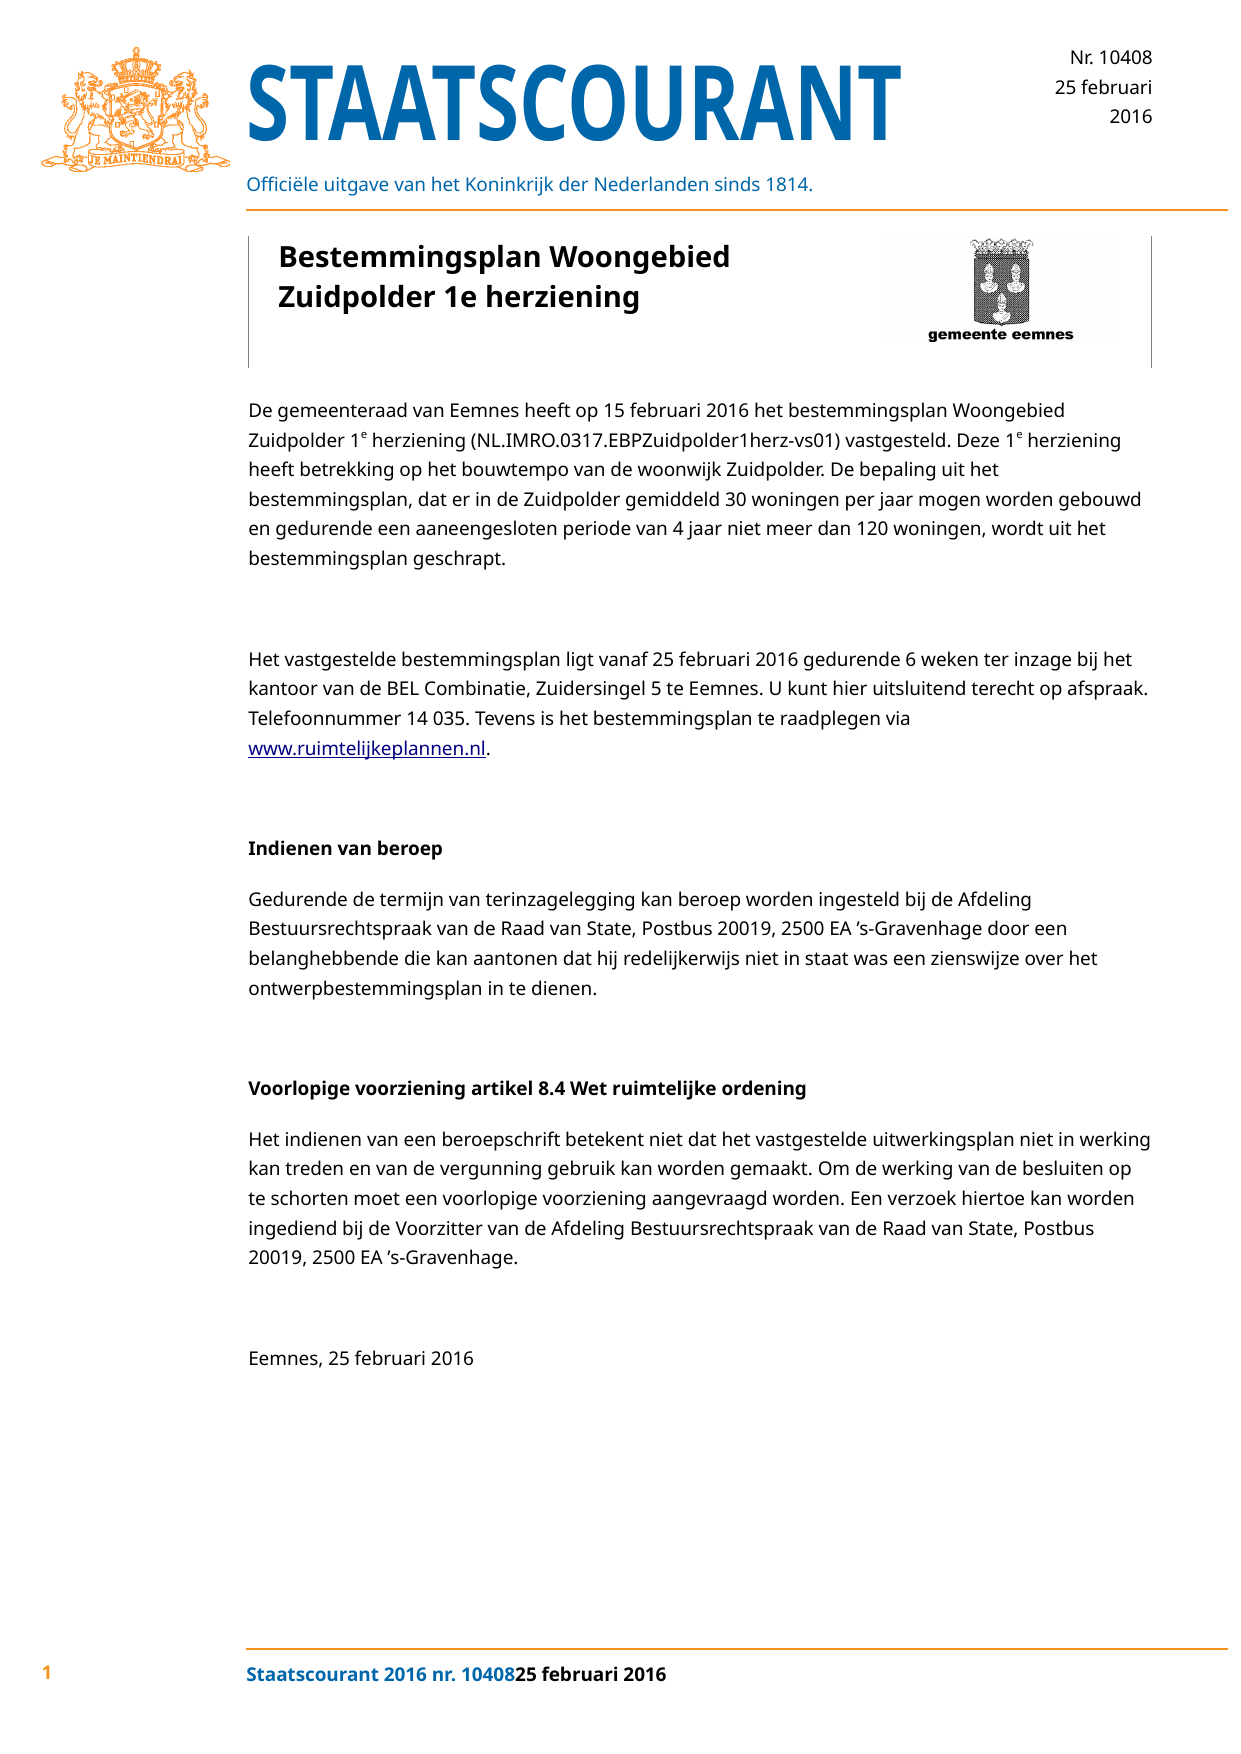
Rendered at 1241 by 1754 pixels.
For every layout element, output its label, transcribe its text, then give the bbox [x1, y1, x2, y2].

text Gedurende de termijn van terinzagelegging kan beroep worden ingesteld bij de Afdeling Bestuursrechtspraak van de Raad van State, Postbus 20019, 2500 EA ’s-Gravenhage door een belanghebbende die kan aantonen dat hij redelijkerwijs niet in staat was een zienswijze over het ontwerpbestemmingsplan in te dienen. [248, 886, 1152, 1000]
table_header Bestemmingsplan Woongebied Zuidpolder 1e herziening [249, 236, 850, 368]
text Het vastgestelde bestemmingsplan ligt vanaf 25 februari 2016 gedurende 6 weken ter inzage bij het kantoor van de BEL Combinatie, Zuidersingel 5 te Eemnes. U kunt hier uitsluitend terecht op afspraak. Telefoonnummer 14 035. Tevens is het bestemmingsplan te raadplegen via www.ruimtelijkeplannen.nl. [248, 646, 1152, 760]
picture [882, 236, 1119, 342]
table_header [850, 236, 1151, 368]
picture [41, 47, 231, 172]
text Het indienen van een beroepschrift betekent niet dat het vastgestelde uitwerkingsplan niet in werking kan treden en van de vergunning gebruik kan worden gemaakt. Om de werking van de besluiten op te schorten moet een voorlopige voorziening aangevraagd worden. Een verzoek hiertoe kan worden ingediend bij de Voorzitter van de Afdeling Bestuursrechtspraak van de Raad van State, Postbus 20019, 2500 EA ’s-Gravenhage. [248, 1126, 1152, 1270]
text Voorlopige voorziening artikel 8.4 Wet ruimtelijke ordening [248, 1076, 1152, 1101]
text Eemnes, 25 februari 2016 [248, 1345, 1152, 1371]
text De gemeenteraad van Eemnes heeft op 15 februari 2016 het bestemmingsplan Woongebied Zuidpolder 1e herziening (NL.IMRO.0317.EBPZuidpolder1herz-vs01) vastgesteld. Deze 1e herziening heeft betrekking op het bouwtempo van de woonwijk Zuidpolder. De bepaling uit het bestemmingsplan, dat er in de Zuidpolder gemiddeld 30 woningen per jaar mogen worden gebouwd en gedurende een aaneengesloten periode van 4 jaar niet meer dan 120 woningen, wordt uit het bestemmingsplan geschrapt. [248, 397, 1152, 571]
text Indienen van beroep [248, 836, 1152, 861]
